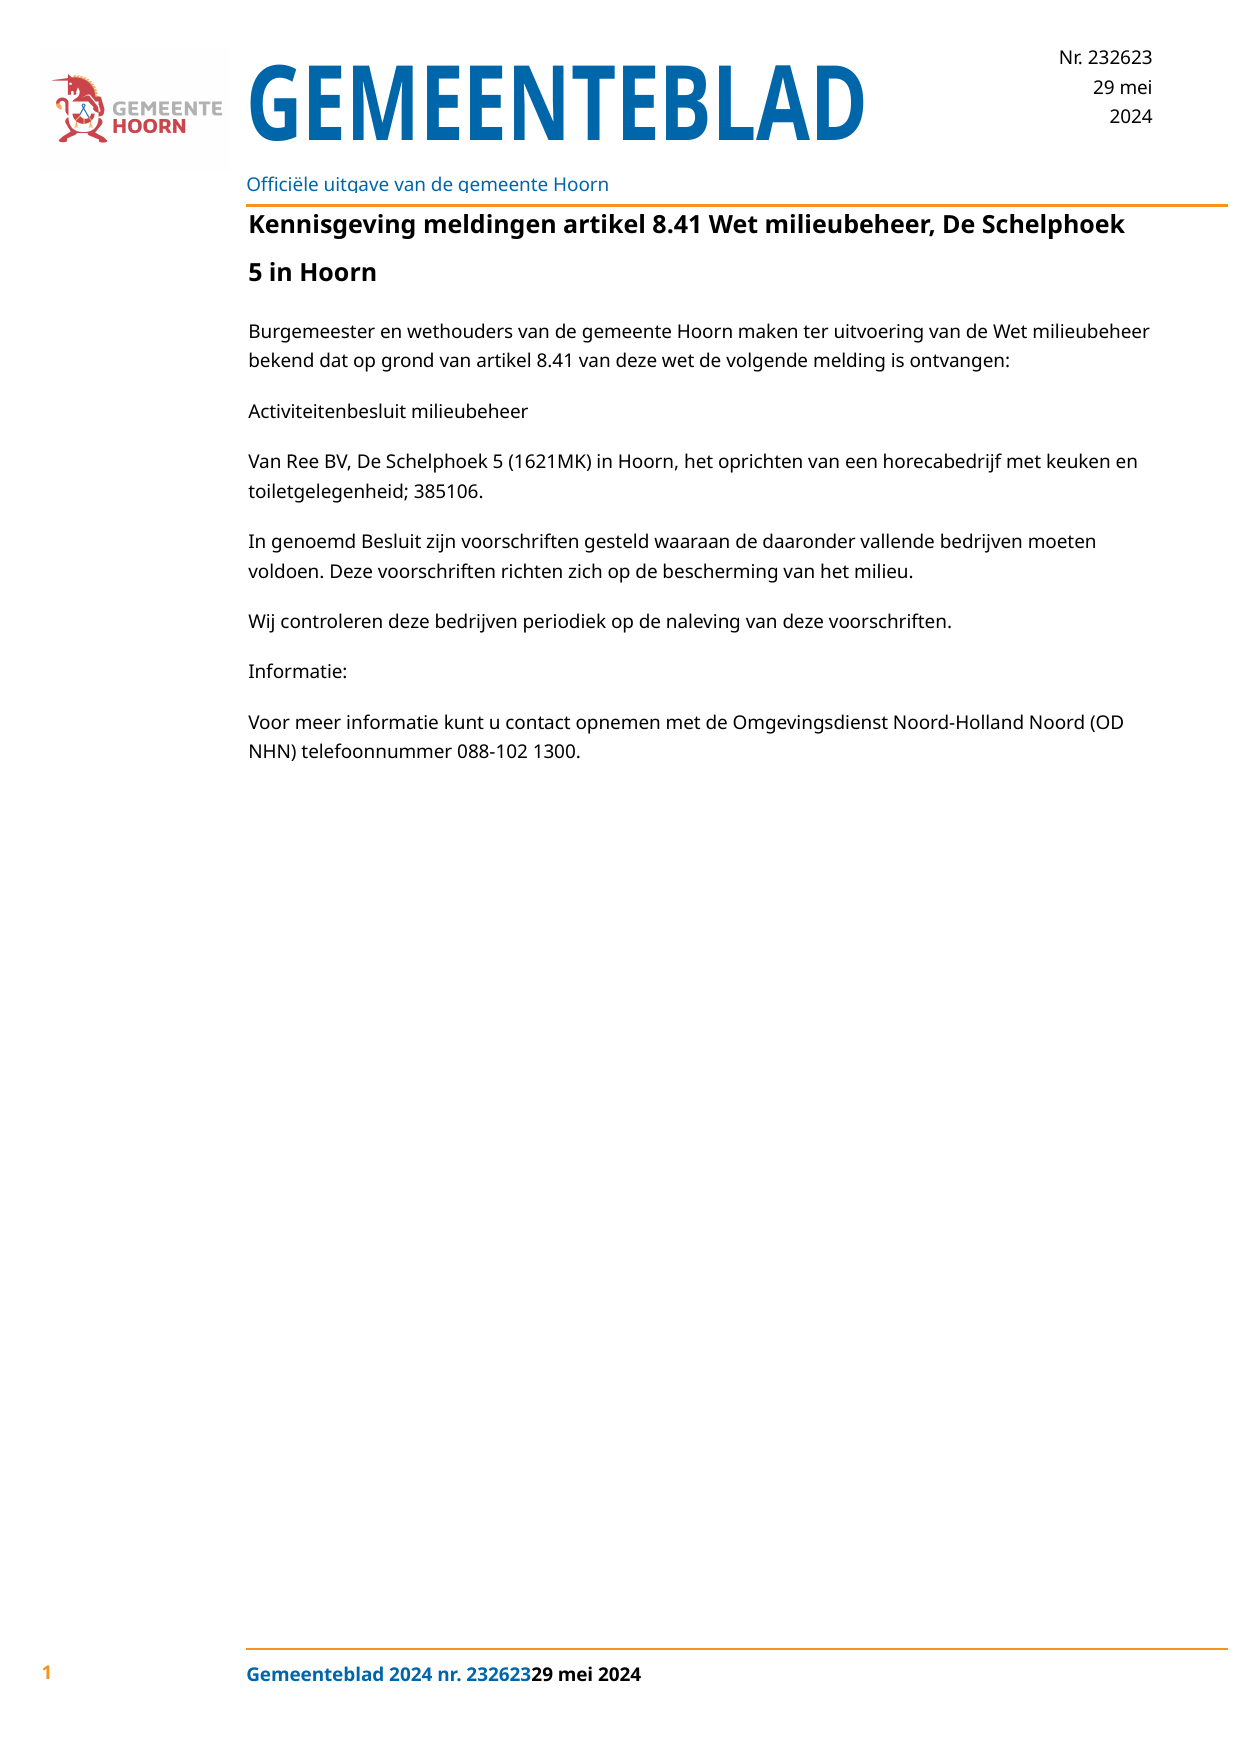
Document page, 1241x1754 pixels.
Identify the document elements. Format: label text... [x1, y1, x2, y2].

text Voor meer informatie kunt u contact opnemen met de Omgevingsdienst Noord-Holland Noord (OD NHN) telefoonnummer 088-102 1300. [248, 709, 1152, 764]
text Informatie: [248, 659, 1152, 684]
text Activiteitenbesluit milieubeheer [248, 398, 1152, 424]
text In genoemd Besluit zijn voorschriften gesteld waaraan de daaronder vallende bedrijven moeten voldoen. Deze voorschriften richten zich op de bescherming van het milieu. [248, 528, 1152, 584]
text Van Ree BV, De Schelphoek 5 (1621MK) in Hoorn, het oprichten van een horecabedrijf met keuken en toiletgelegenheid; 385106. [248, 448, 1152, 504]
text Burgemeester en wethouders van de gemeente Hoorn maken ter uitvoering van de Wet milieubeheer bekend dat op grond van artikel 8.41 van deze wet de volgende melding is ontvangen: [248, 318, 1152, 373]
text Kennisgeving meldingen artikel 8.41 Wet milieubeheer, De Schelphoek 5 in Hoorn [248, 207, 1152, 288]
picture [41, 47, 231, 172]
text Wij controleren deze bedrijven periodiek op de naleving van deze voorschriften. [248, 608, 1152, 634]
